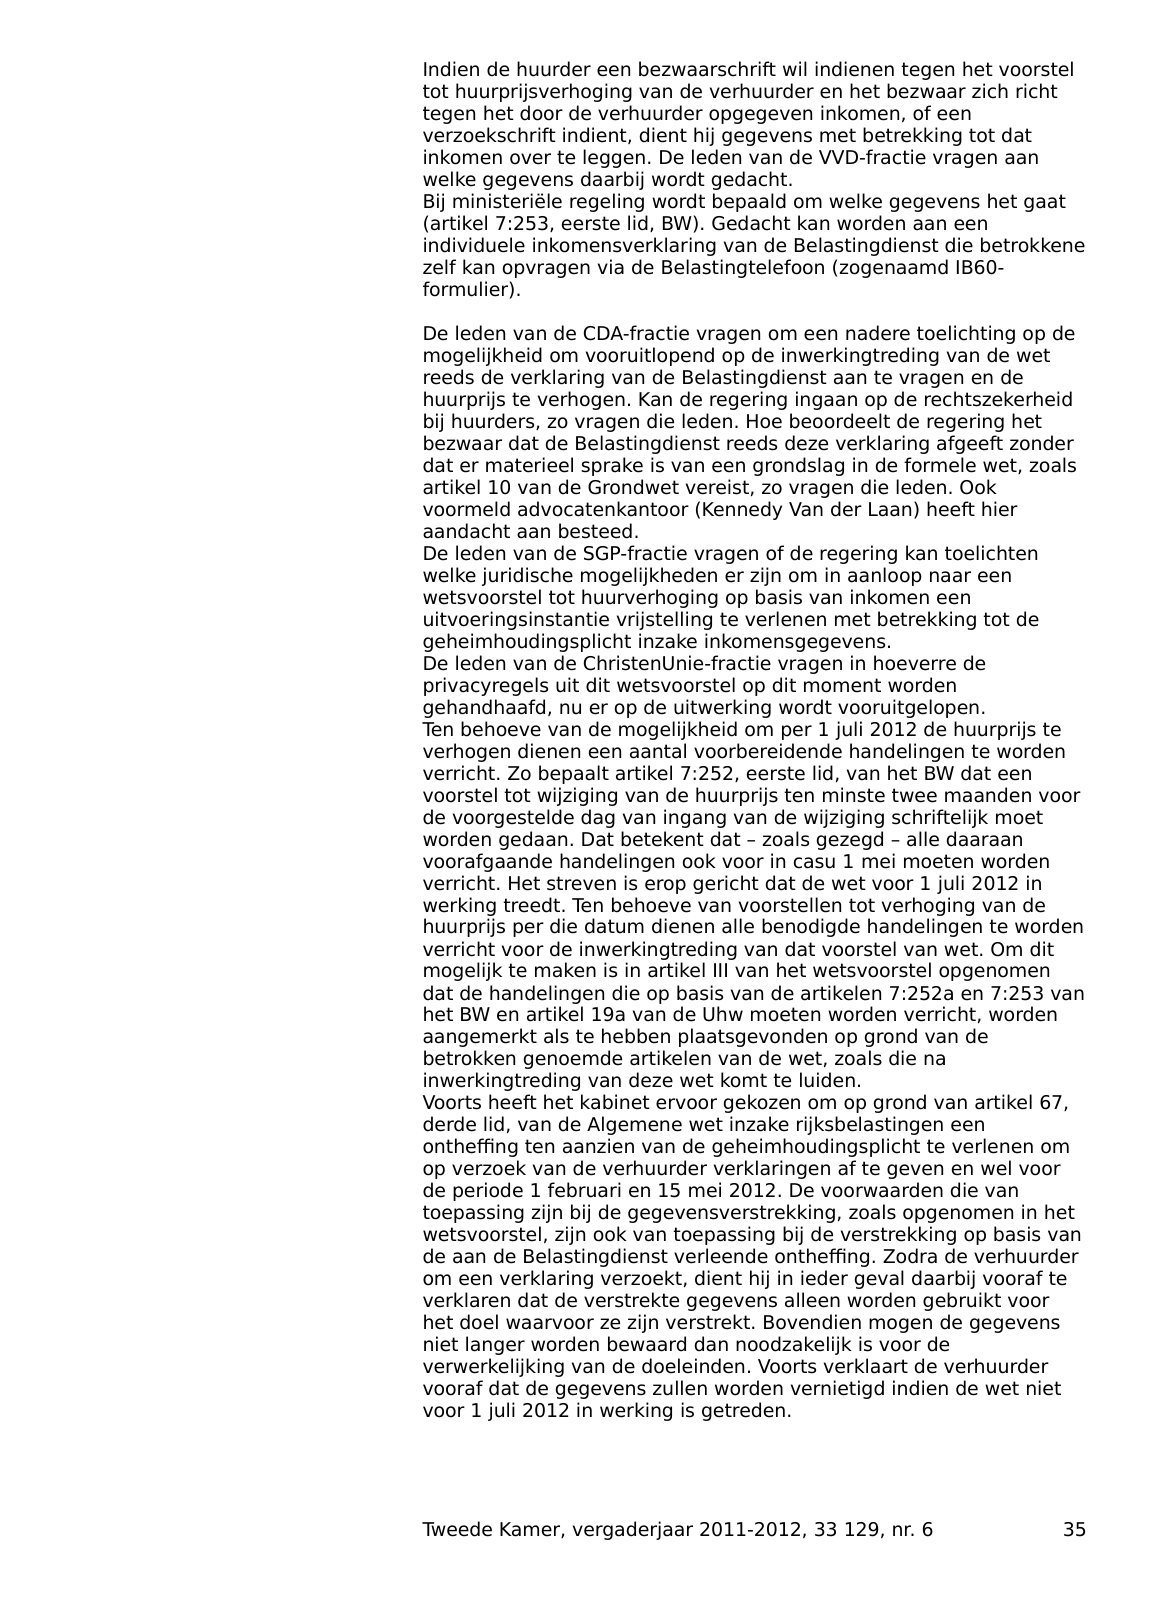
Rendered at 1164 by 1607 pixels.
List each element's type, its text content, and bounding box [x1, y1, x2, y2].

text Bij ministeriële regeling wordt bepaald om welke gegevens het gaat (artikel 7:253, eerste lid, BW). Gedacht kan worden aan een individuele inkomensverklaring van de Belastingdienst die betrokkene zelf kan opvragen via de Belastingtelefoon (zogenaamd IB60-formulier). [422, 191, 1087, 301]
text Ten behoeve van de mogelijkheid om per 1 juli 2012 de huurprijs te verhogen dienen een aantal voorbereidende handelingen te worden verricht. Zo bepaalt artikel 7:252, eerste lid, van het BW dat een voorstel tot wijziging van de huurprijs ten minste twee maanden voor de voorgestelde dag van ingang van de wijziging schriftelijk moet worden gedaan. Dat betekent dat – zoals gezegd – alle daaraan voorafgaande handelingen ook voor in casu 1 mei moeten worden verricht. Het streven is erop gericht dat de wet voor 1 juli 2012 in werking treedt. Ten behoeve van voorstellen tot verhoging van de huurprijs per die datum dienen alle benodigde handelingen te worden verricht voor de inwerkingtreding van dat voorstel van wet. Om dit mogelijk te maken is in artikel III van het wetsvoorstel opgenomen dat de handelingen die op basis van de artikelen 7:252a en 7:253 van het BW en artikel 19a van de Uhw moeten worden verricht, worden aangemerkt als te hebben plaatsgevonden op grond van de betrokken genoemde artikelen van de wet, zoals die na inwerkingtreding van deze wet komt te luiden. [422, 719, 1087, 1092]
text De leden van de ChristenUnie-fractie vragen in hoeverre de privacyregels uit dit wetsvoorstel op dit moment worden gehandhaafd, nu er op de uitwerking wordt vooruitgelopen. [422, 653, 1087, 719]
text De leden van de SGP-fractie vragen of de regering kan toelichten welke juridische mogelijkheden er zijn om in aanloop naar een wetsvoorstel tot huurverhoging op basis van inkomen een uitvoeringsinstantie vrijstelling te verlenen met betrekking tot de geheimhoudingsplicht inzake inkomensgegevens. [422, 543, 1087, 653]
text Voorts heeft het kabinet ervoor gekozen om op grond van artikel 67, derde lid, van de Algemene wet inzake rijksbelastingen een ontheffing ten aanzien van de geheimhoudingsplicht te verlenen om op verzoek van de verhuurder verklaringen af te geven en wel voor de periode 1 februari en 15 mei 2012. De voorwaarden die van toepassing zijn bij de gegevensverstrekking, zoals opgenomen in het wetsvoorstel, zijn ook van toepassing bij de verstrekking op basis van de aan de Belastingdienst verleende ontheffing. Zodra de verhuurder om een verklaring verzoekt, dient hij in ieder geval daarbij vooraf te verklaren dat de verstrekte gegevens alleen worden gebruikt voor het doel waarvoor ze zijn verstrekt. Bovendien mogen de gegevens niet langer worden bewaard dan noodzakelijk is voor de verwerkelijking van de doeleinden. Voorts verklaart de verhuurder vooraf dat de gegevens zullen worden vernietigd indien de wet niet voor 1 juli 2012 in werking is getreden. [422, 1092, 1087, 1422]
text De leden van de CDA-fractie vragen om een nadere toelichting op de mogelijkheid om vooruitlopend op de inwerkingtreding van de wet reeds de verklaring van de Belastingdienst aan te vragen en de huurprijs te verhogen. Kan de regering ingaan op de rechtszekerheid bij huurders, zo vragen die leden. Hoe beoordeelt de regering het bezwaar dat de Belastingdienst reeds deze verklaring afgeeft zonder dat er materieel sprake is van een grondslag in de formele wet, zoals artikel 10 van de Grondwet vereist, zo vragen die leden. Ook voormeld advocatenkantoor (Kennedy Van der Laan) heeft hier aandacht aan besteed. [422, 323, 1087, 543]
text Indien de huurder een bezwaarschrift wil indienen tegen het voorstel tot huurprijsverhoging van de verhuurder en het bezwaar zich richt tegen het door de verhuurder opgegeven inkomen, of een verzoekschrift indient, dient hij gegevens met betrekking tot dat inkomen over te leggen. De leden van de VVD-fractie vragen aan welke gegevens daarbij wordt gedacht. [422, 59, 1087, 191]
